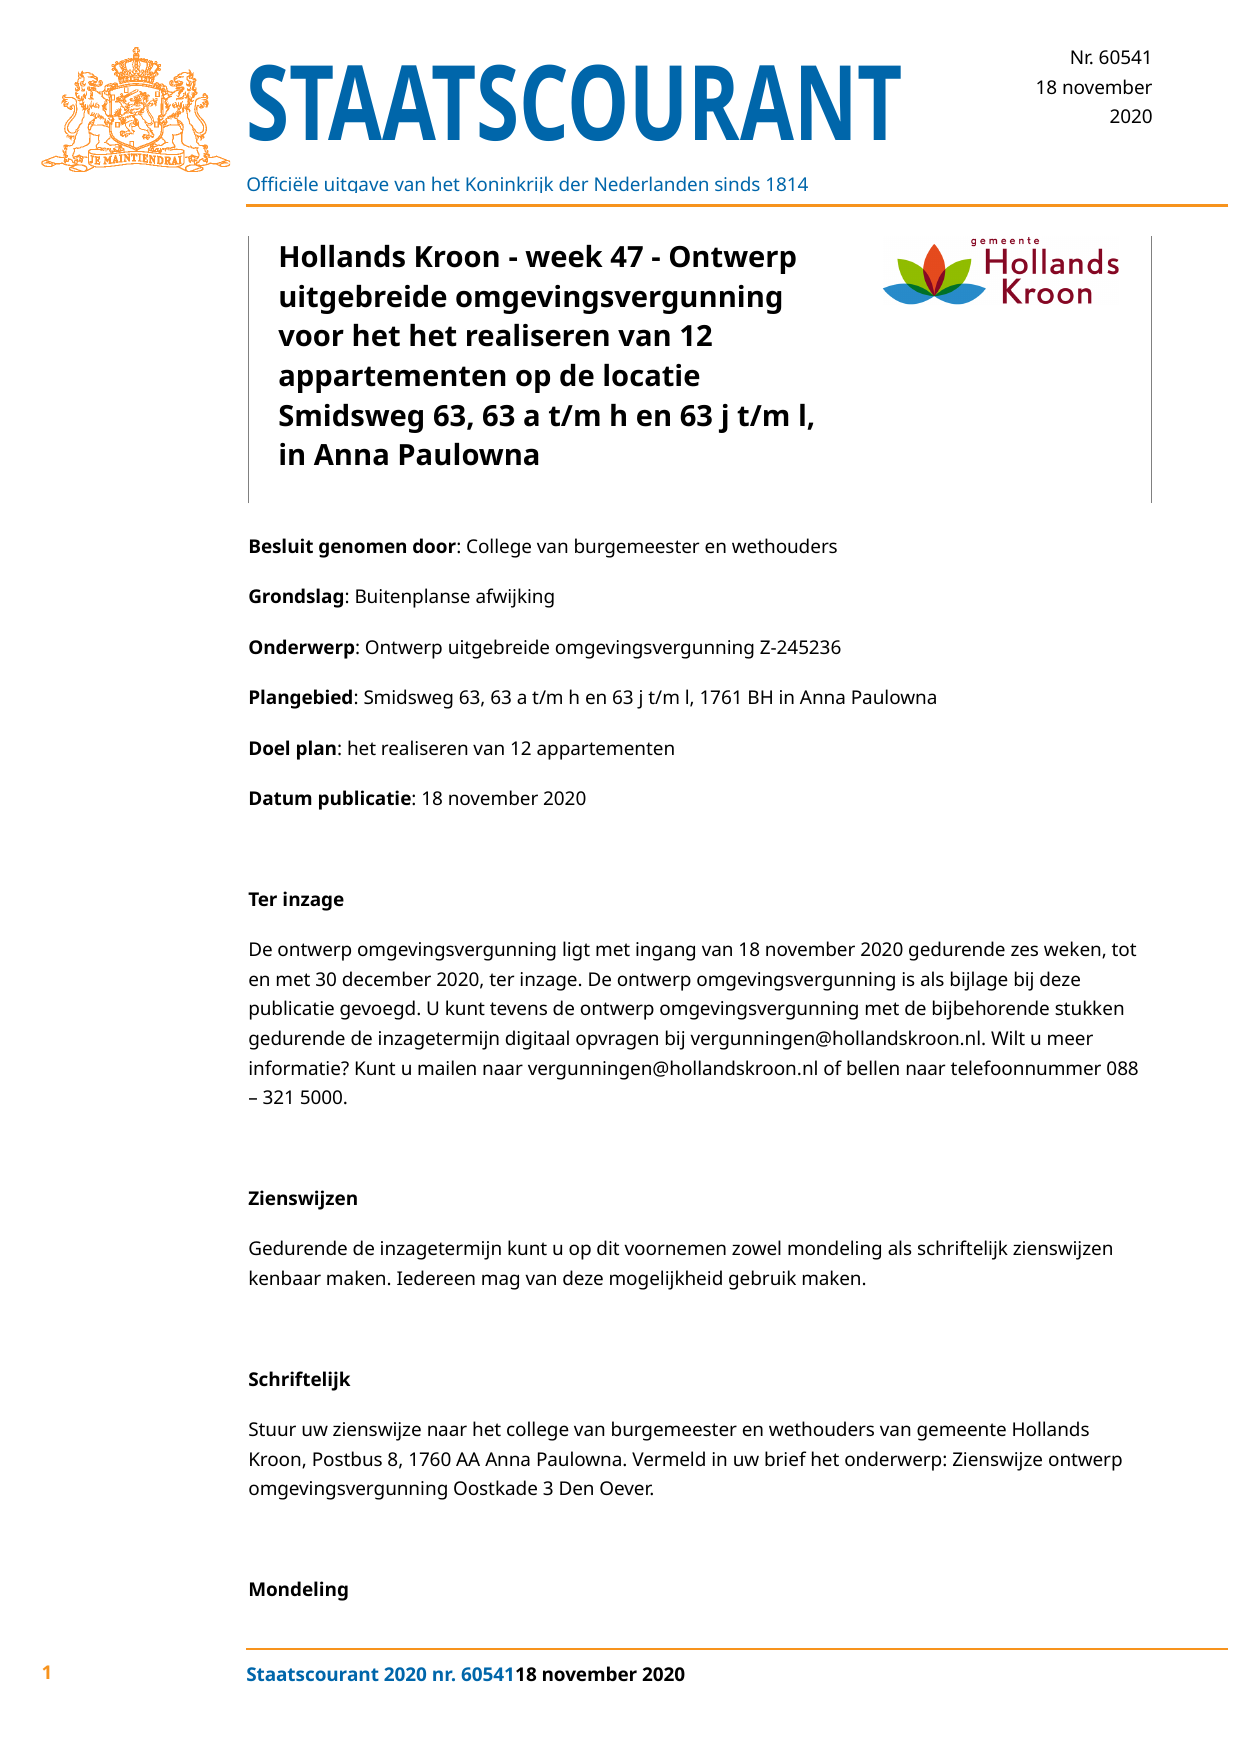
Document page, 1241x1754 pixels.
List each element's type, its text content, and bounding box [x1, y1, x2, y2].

text Mondeling [248, 1576, 1152, 1602]
text Onderwerp: Ontwerp uitgebreide omgevingsvergunning Z-245236 [248, 634, 1152, 659]
text Besluit genomen door: College van burgemeester en wethouders [248, 533, 1152, 559]
text Gedurende de inzagetermijn kunt u op dit voornemen zowel mondeling als schriftelijk zienswijzen kenbaar maken. Iedereen mag van deze mogelijkheid gebruik maken. [248, 1236, 1152, 1291]
table_header [850, 236, 1151, 503]
text Datum publicatie: 18 november 2020 [248, 785, 1152, 811]
picture [882, 236, 1119, 305]
text Doel plan: het realiseren van 12 appartementen [248, 735, 1152, 760]
table_header Hollands Kroon - week 47 - Ontwerp uitgebreide omgevingsvergunning voor het het realiseren van 12 appartementen op de locatie Smidsweg 63, 63 a t/m h en 63 j t/m l, in Anna Paulowna [249, 236, 850, 503]
text Grondslag: Buitenplanse afwijking [248, 583, 1152, 609]
text Stuur uw zienswijze naar het college van burgemeester en wethouders van gemeente Hollands Kroon, Postbus 8, 1760 AA Anna Paulowna. Vermeld in uw brief het onderwerp: Zienswijze ontwerp omgevingsvergunning Oostkade 3 Den Oever. [248, 1416, 1152, 1501]
picture [41, 47, 231, 172]
text Schriftelijk [248, 1366, 1152, 1392]
text Plangebied: Smidsweg 63, 63 a t/m h en 63 j t/m l, 1761 BH in Anna Paulowna [248, 684, 1152, 710]
text De ontwerp omgevingsvergunning ligt met ingang van 18 november 2020 gedurende zes weken, tot en met 30 december 2020, ter inzage. De ontwerp omgevingsvergunning is als bijlage bij deze publicatie gevoegd. U kunt tevens de ontwerp omgevingsvergunning met de bijbehorende stukken gedurende de inzagetermijn digitaal opvragen bij vergunningen@hollandskroon.nl. Wilt u meer informatie? Kunt u mailen naar vergunningen@hollandskroon.nl of bellen naar telefoonnummer 088 – 321 5000. [248, 936, 1152, 1110]
text Zienswijzen [248, 1185, 1152, 1211]
text Ter inzage [248, 886, 1152, 912]
